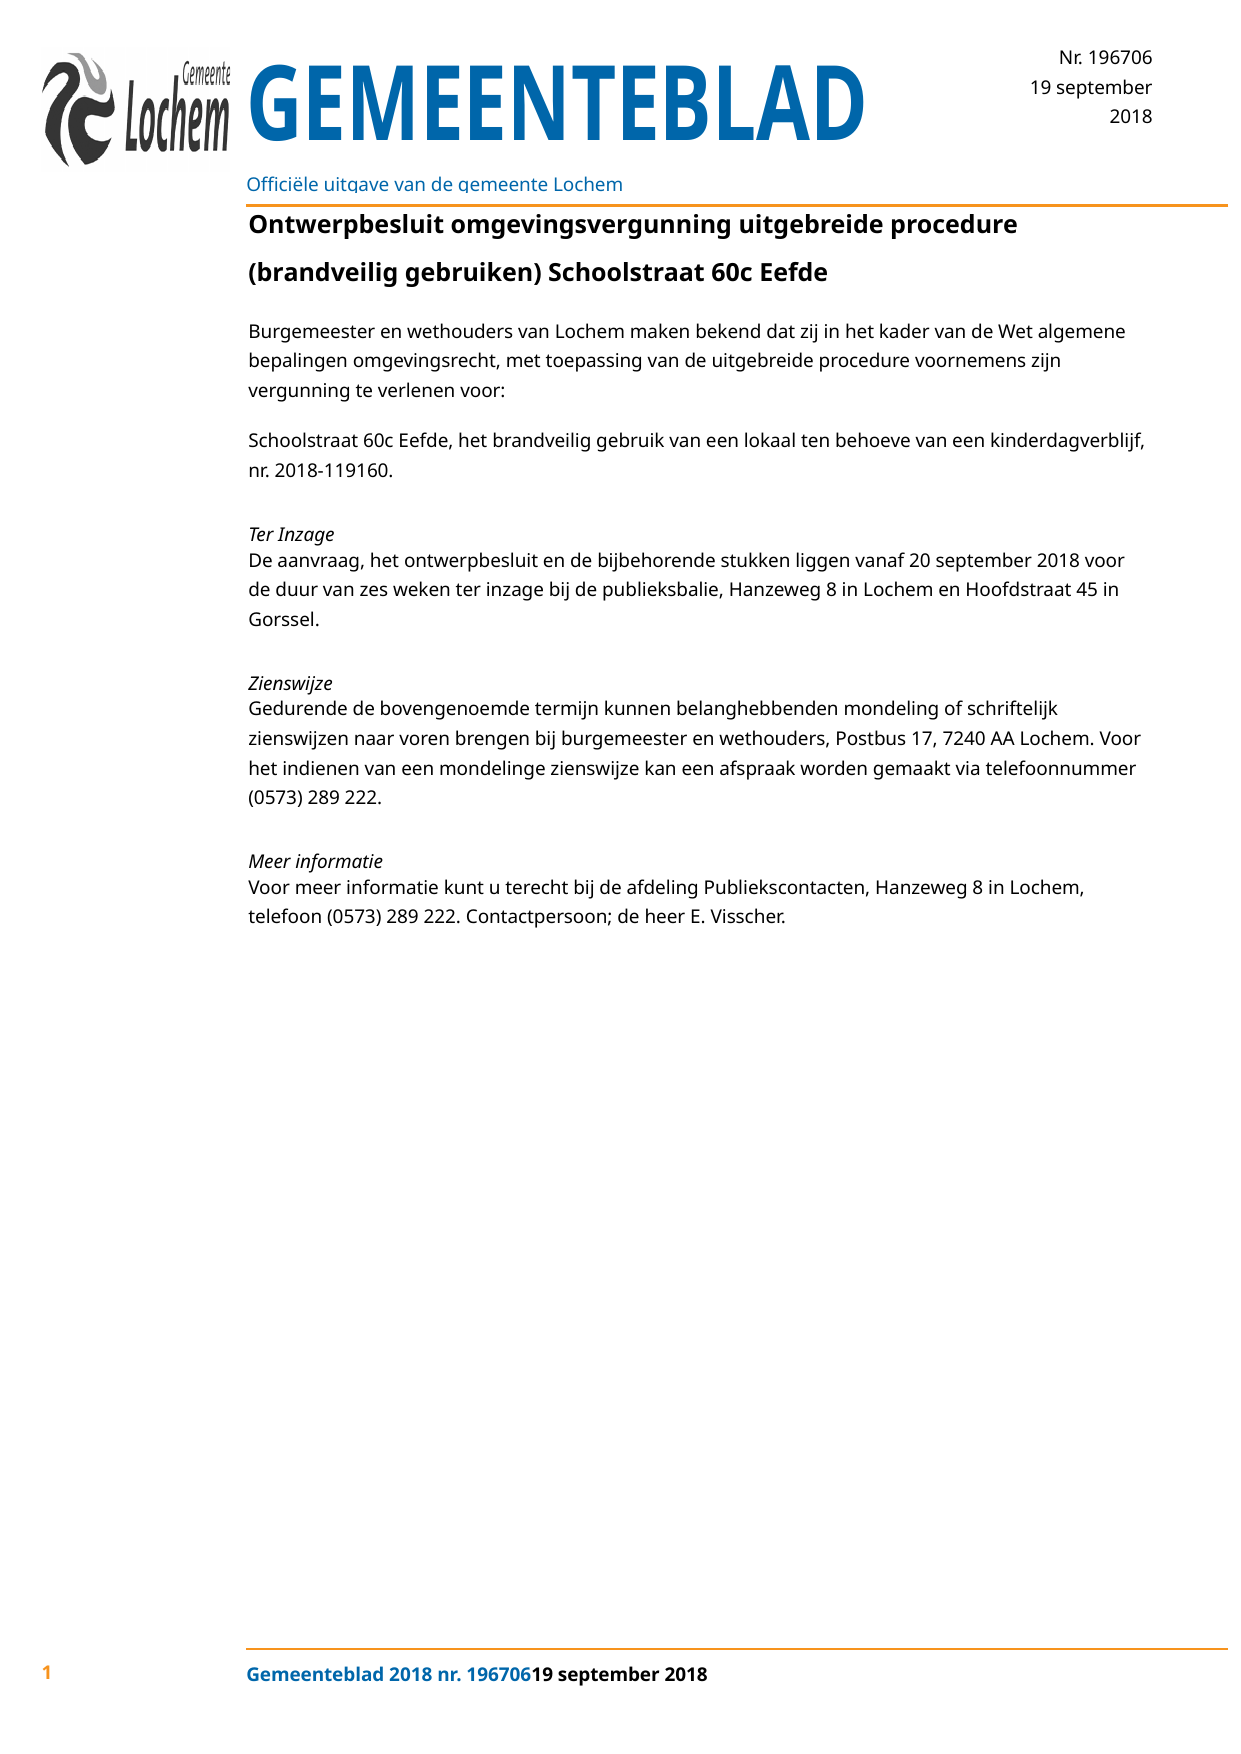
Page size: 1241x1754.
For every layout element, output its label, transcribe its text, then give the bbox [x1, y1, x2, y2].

picture [41, 47, 231, 172]
text Voor meer informatie kunt u terecht bij de afdeling Publiekscontacten, Hanzeweg 8 in Lochem, telefoon (0573) 289 222. Contactpersoon; de heer E. Visscher. [248, 874, 1152, 929]
text Burgemeester en wethouders van Lochem maken bekend dat zij in het kader van de Wet algemene bepalingen omgevingsrecht, met toepassing van de uitgebreide procedure voornemens zijn vergunning te verlenen voor: [248, 318, 1152, 403]
text De aanvraag, het ontwerpbesluit en de bijbehorende stukken liggen vanaf 20 september 2018 voor de duur van zes weken ter inzage bij de publieksbalie, Hanzeweg 8 in Lochem en Hoofdstraat 45 in Gorssel. [248, 547, 1152, 632]
text Schoolstraat 60c Eefde, het brandveilig gebruik van een lokaal ten behoeve van een kinderdagverblijf, nr. 2018-119160. [248, 427, 1152, 483]
text Gedurende de bovengenoemde termijn kunnen belanghebbenden mondeling of schriftelijk zienswijzen naar voren brengen bij burgemeester en wethouders, Postbus 17, 7240 AA Lochem. Voor het indienen van een mondelinge zienswijze kan een afspraak worden gemaakt via telefoonnummer (0573) 289 222. [248, 696, 1152, 810]
text Meer informatie [248, 848, 1152, 874]
text Ter Inzage [248, 521, 1152, 547]
text Ontwerpbesluit omgevingsvergunning uitgebreide procedure (brandveilig gebruiken) Schoolstraat 60c Eefde [248, 207, 1152, 288]
text Zienswijze [248, 670, 1152, 696]
